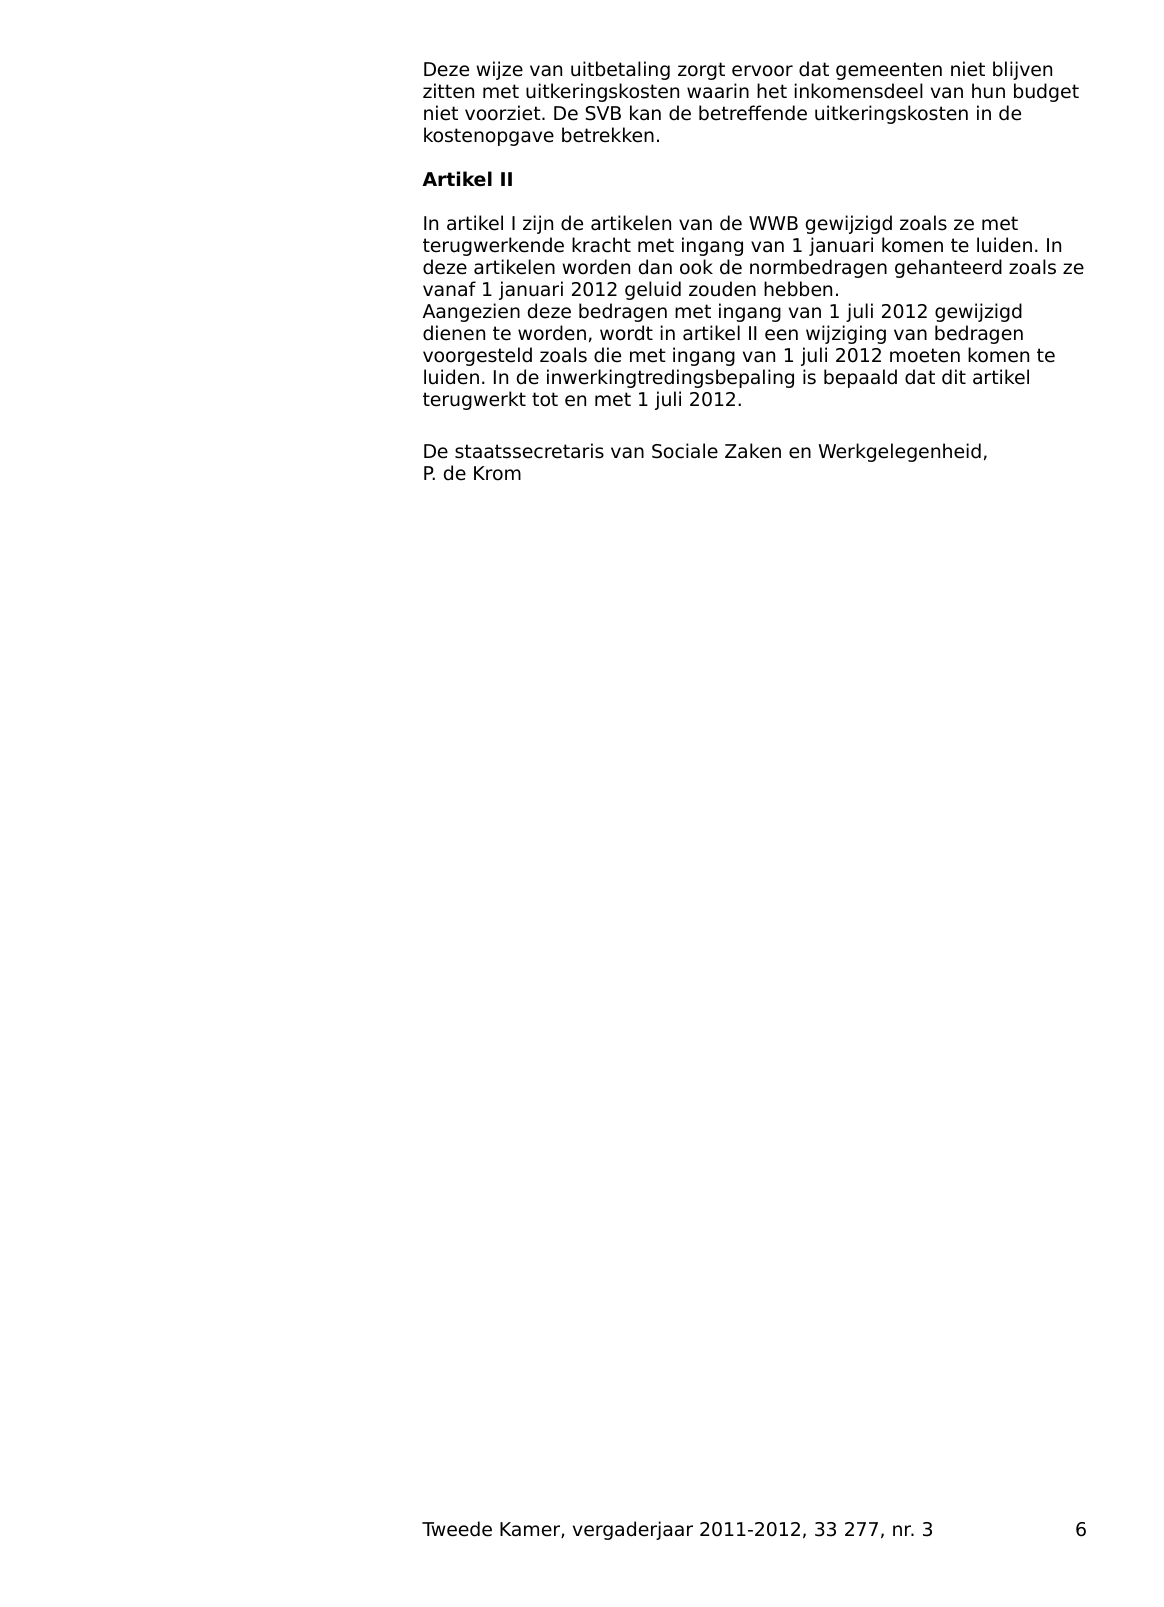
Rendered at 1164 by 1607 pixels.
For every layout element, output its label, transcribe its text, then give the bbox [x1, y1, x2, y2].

text Aangezien deze bedragen met ingang van 1 juli 2012 gewijzigd dienen te worden, wordt in artikel II een wijziging van bedragen voorgesteld zoals die met ingang van 1 juli 2012 moeten komen te luiden. In de inwerkingtredingsbepaling is bepaald dat dit artikel terugwerkt tot en met 1 juli 2012. [422, 301, 1087, 411]
subtitle Artikel II [422, 169, 1087, 191]
text De staatssecretaris van Sociale Zaken en Werkgelegenheid, P. de Krom [422, 441, 1087, 485]
text Deze wijze van uitbetaling zorgt ervoor dat gemeenten niet blijven zitten met uitkeringskosten waarin het inkomensdeel van hun budget niet voorziet. De SVB kan de betreffende uitkeringskosten in de kostenopgave betrekken. [422, 59, 1087, 147]
text In artikel I zijn de artikelen van de WWB gewijzigd zoals ze met terugwerkende kracht met ingang van 1 januari komen te luiden. In deze artikelen worden dan ook de normbedragen gehanteerd zoals ze vanaf 1 januari 2012 geluid zouden hebben. [422, 213, 1087, 301]
